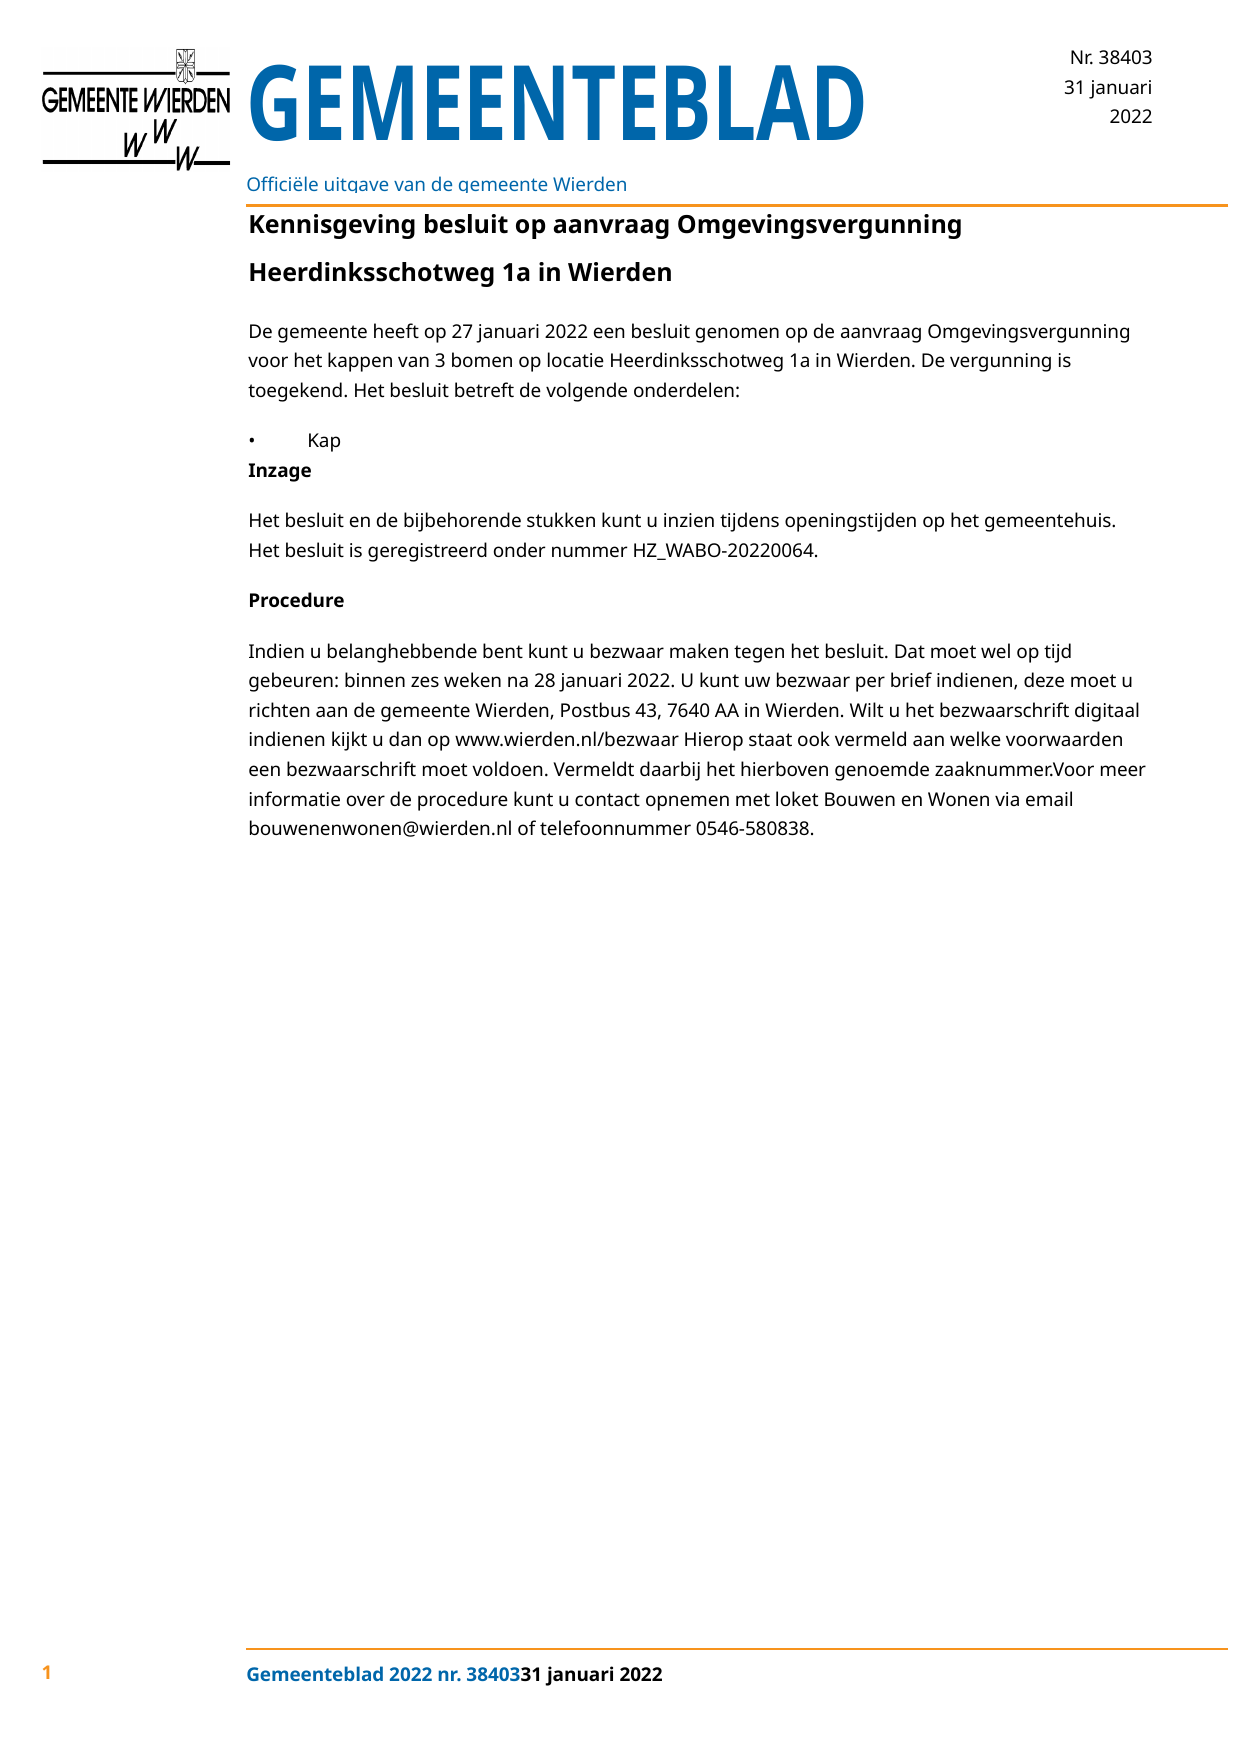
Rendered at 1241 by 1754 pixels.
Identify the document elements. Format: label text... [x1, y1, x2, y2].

text Indien u belanghebbende bent kunt u bezwaar maken tegen het besluit. Dat moet wel op tijd gebeuren: binnen zes weken na 28 januari 2022. U kunt uw bezwaar per brief indienen, deze moet u richten aan de gemeente Wierden, Postbus 43, 7640 AA in Wierden. Wilt u het bezwaarschrift digitaal indienen kijkt u dan op www.wierden.nl/bezwaar Hierop staat ook vermeld aan welke voorwaarden een bezwaarschrift moet voldoen. Vermeldt daarbij het hierboven genoemde zaaknummer.Voor meer informatie over de procedure kunt u contact opnemen met loket Bouwen en Wonen via email bouwenenwonen@wierden.nl of telefoonnummer 0546-580838. [248, 638, 1152, 841]
text Procedure [248, 587, 1152, 613]
text De gemeente heeft op 27 januari 2022 een besluit genomen op de aanvraag Omgevingsvergunning voor het kappen van 3 bomen op locatie Heerdinksschotweg 1a in Wierden. De vergunning is toegekend. Het besluit betreft de volgende onderdelen: [248, 318, 1152, 403]
text Kennisgeving besluit op aanvraag Omgevingsvergunning Heerdinksschotweg 1a in Wierden [248, 207, 1152, 288]
text Inzage [248, 457, 1152, 483]
list Kap [248, 427, 1152, 453]
text Het besluit en de bijbehorende stukken kunt u inzien tijdens openingstijden op het gemeentehuis. Het besluit is geregistreerd onder nummer HZ_WABO-20220064. [248, 507, 1152, 563]
picture [41, 47, 231, 172]
